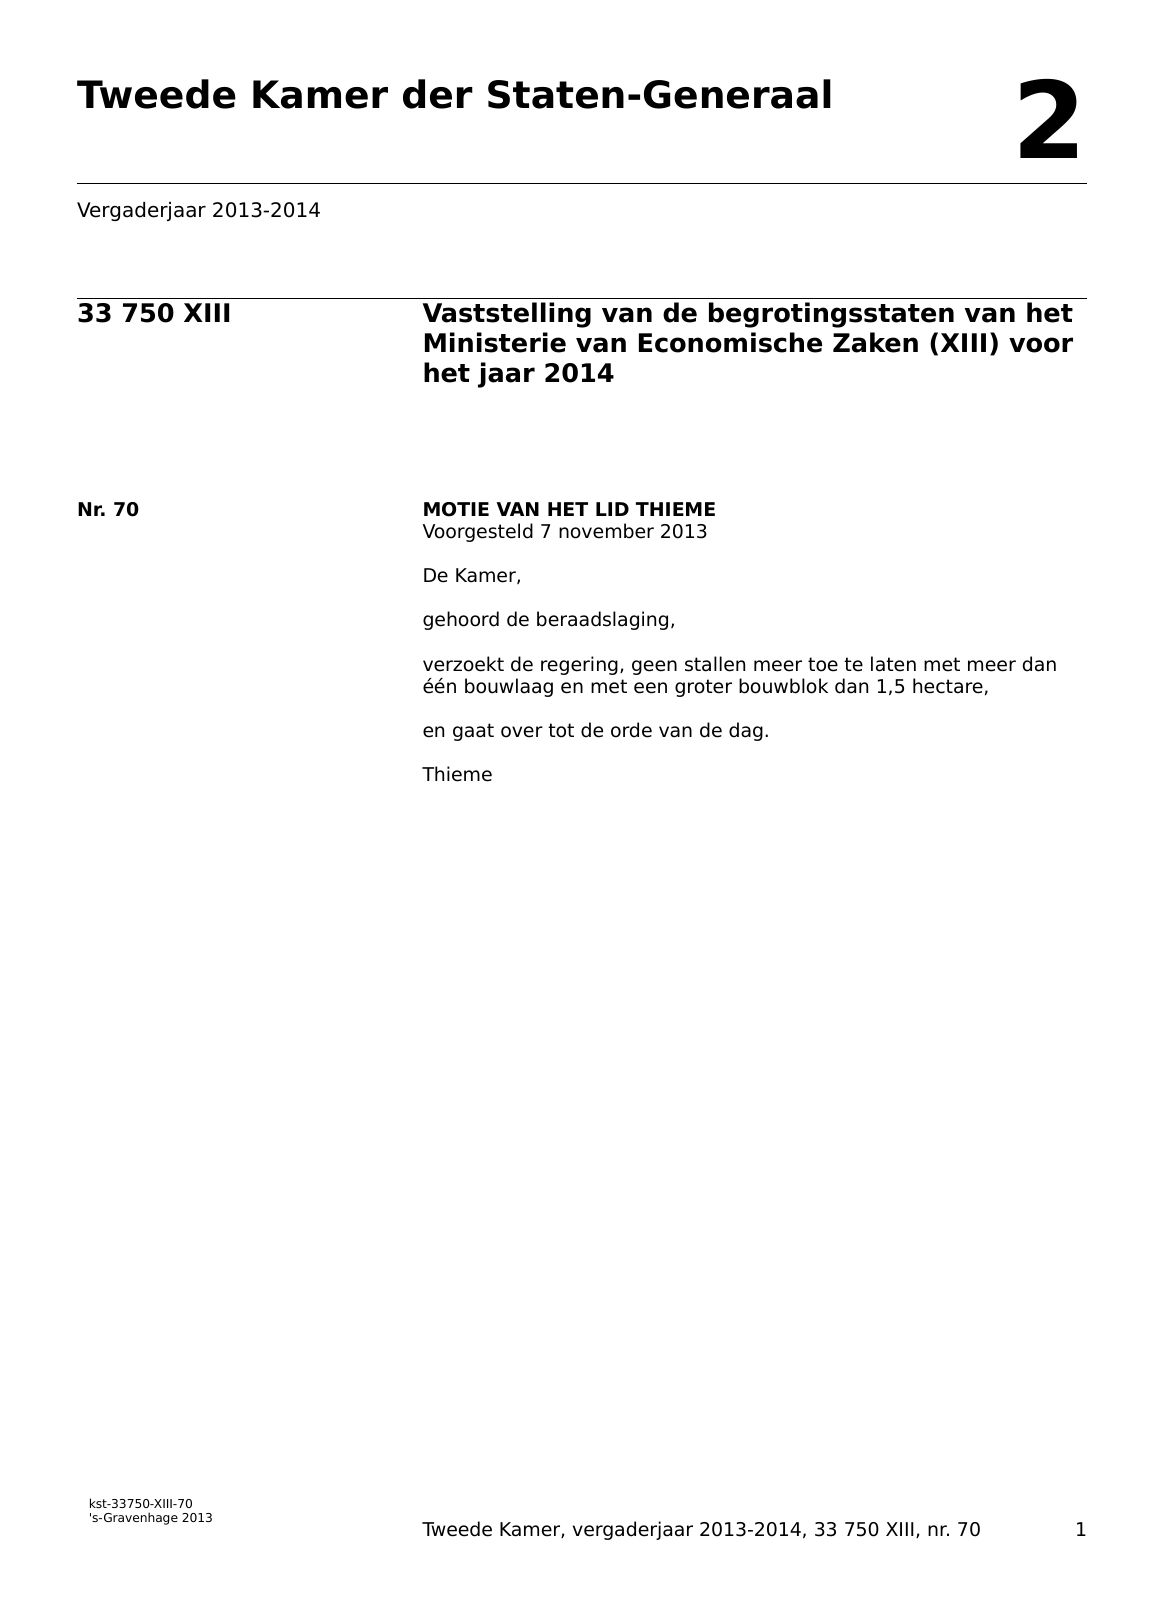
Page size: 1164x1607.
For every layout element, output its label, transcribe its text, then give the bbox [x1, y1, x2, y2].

text 's-Gravenhage 2013 [88, 1511, 323, 1525]
table_header Tweede Kamer der Staten-Generaal [77, 59, 886, 183]
table_header 2 [886, 59, 1087, 183]
table_cell Vergaderjaar 2013-2014 [77, 184, 1087, 298]
text en gaat over tot de orde van de dag. [422, 720, 1087, 742]
subtitle Nr. 70 MOTIE VAN HET LID THIEME [77, 499, 1087, 521]
subtitle 33 750 XIII Vaststelling van de begrotingsstaten van het Ministerie van Economische Zaken (XIII) voor het jaar 2014 [77, 299, 1087, 388]
text Thieme [422, 764, 1087, 786]
text kst-33750-XIII-70 [88, 1497, 323, 1511]
text verzoekt de regering, geen stallen meer toe te laten met meer dan één bouwlaag en met een groter bouwblok dan 1,5 hectare, [422, 653, 1087, 697]
text De Kamer, [422, 565, 1087, 587]
text Voorgesteld 7 november 2013 [422, 521, 1087, 543]
text gehoord de beraadslaging, [422, 609, 1087, 631]
